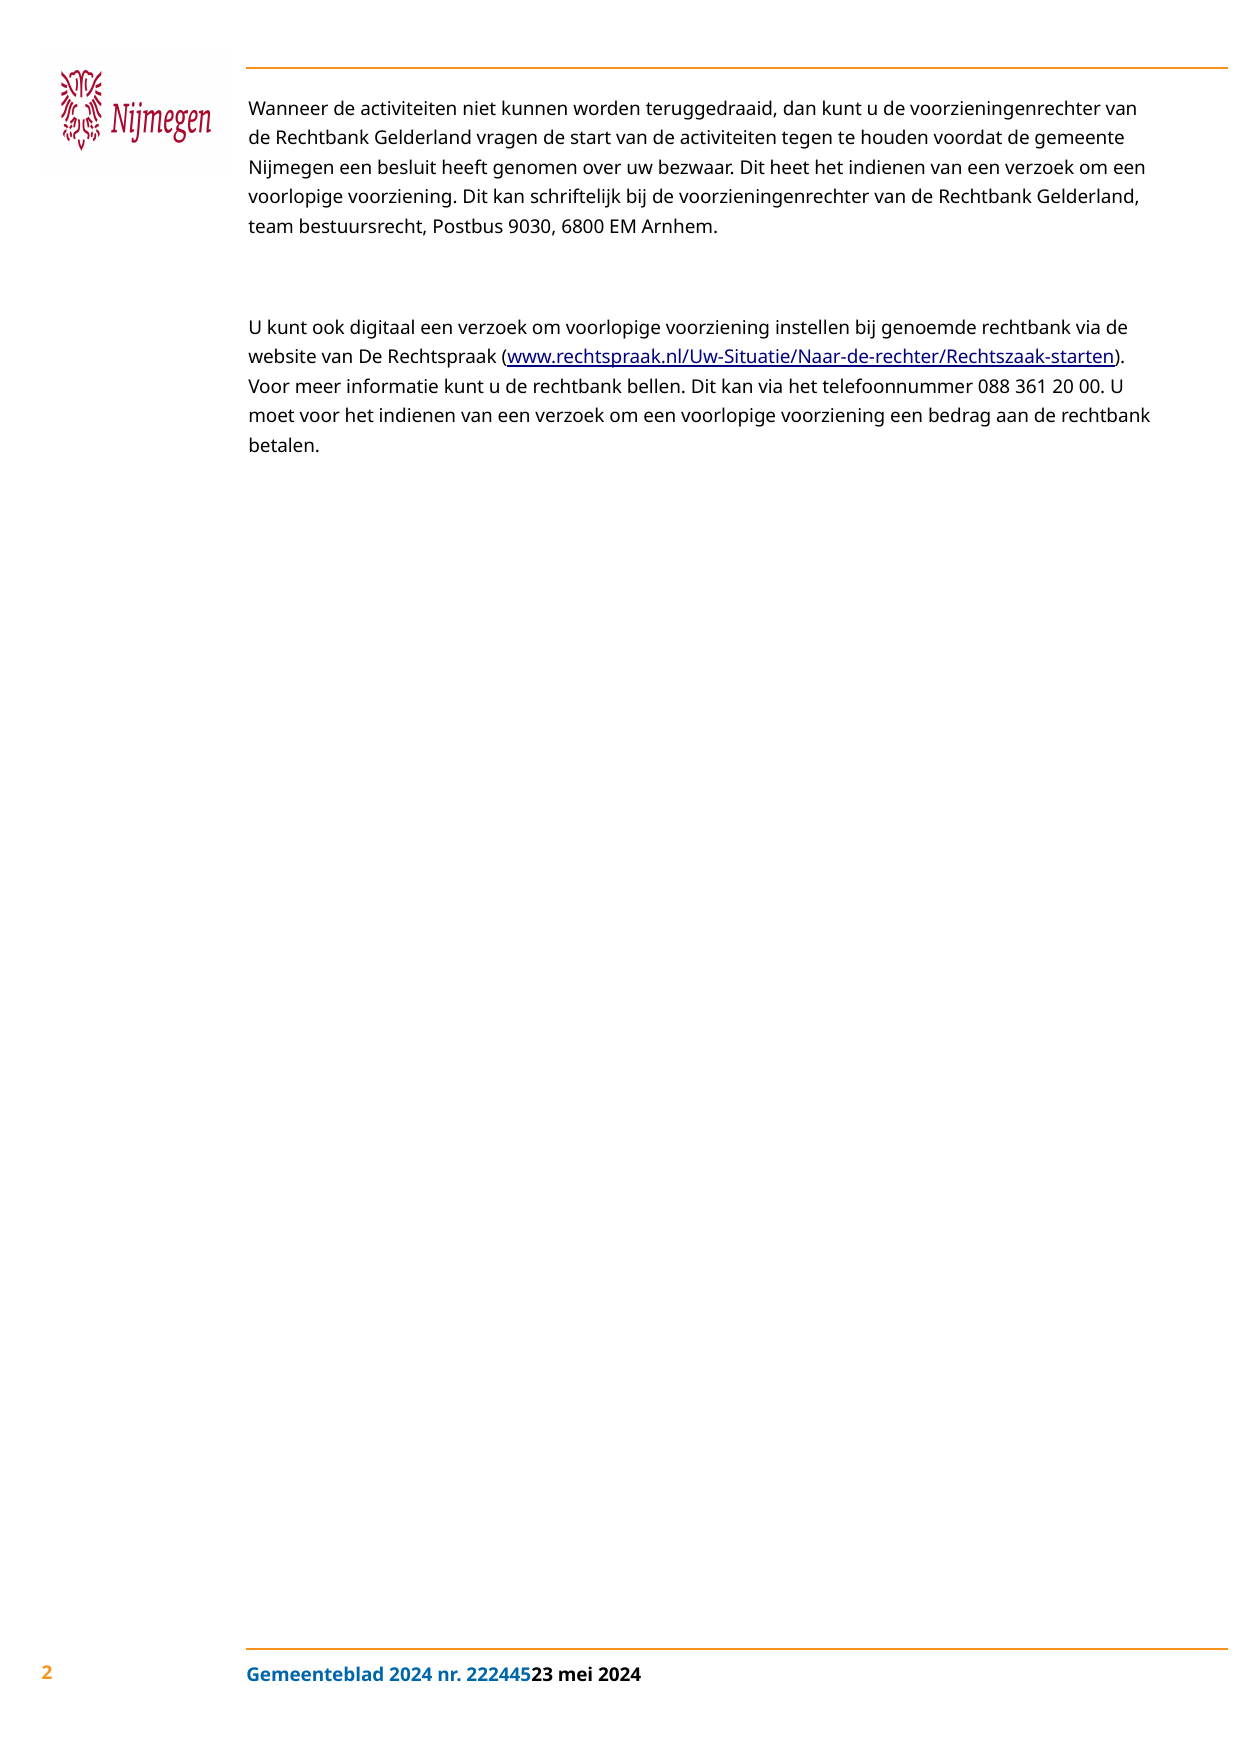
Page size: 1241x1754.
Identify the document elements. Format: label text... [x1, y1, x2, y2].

text U kunt ook digitaal een verzoek om voorlopige voorziening instellen bij genoemde rechtbank via de website van De Rechtspraak (www.rechtspraak.nl/Uw-Situatie/Naar-de-rechter/Rechtszaak-starten). Voor meer informatie kunt u de rechtbank bellen. Dit kan via het telefoonnummer 088 361 20 00. U moet voor het indienen van een verzoek om een voorlopige voorziening een bedrag aan de rechtbank betalen. [248, 314, 1152, 458]
picture [41, 47, 231, 172]
text Wanneer de activiteiten niet kunnen worden teruggedraaid, dan kunt u de voorzieningenrechter van de Rechtbank Gelderland vragen de start van de activiteiten tegen te houden voordat de gemeente Nijmegen een besluit heeft genomen over uw bezwaar. Dit heet het indienen van een verzoek om een voorlopige voorziening. Dit kan schriftelijk bij de voorzieningenrechter van de Rechtbank Gelderland, team bestuursrecht, Postbus 9030, 6800 EM Arnhem. [248, 95, 1152, 239]
